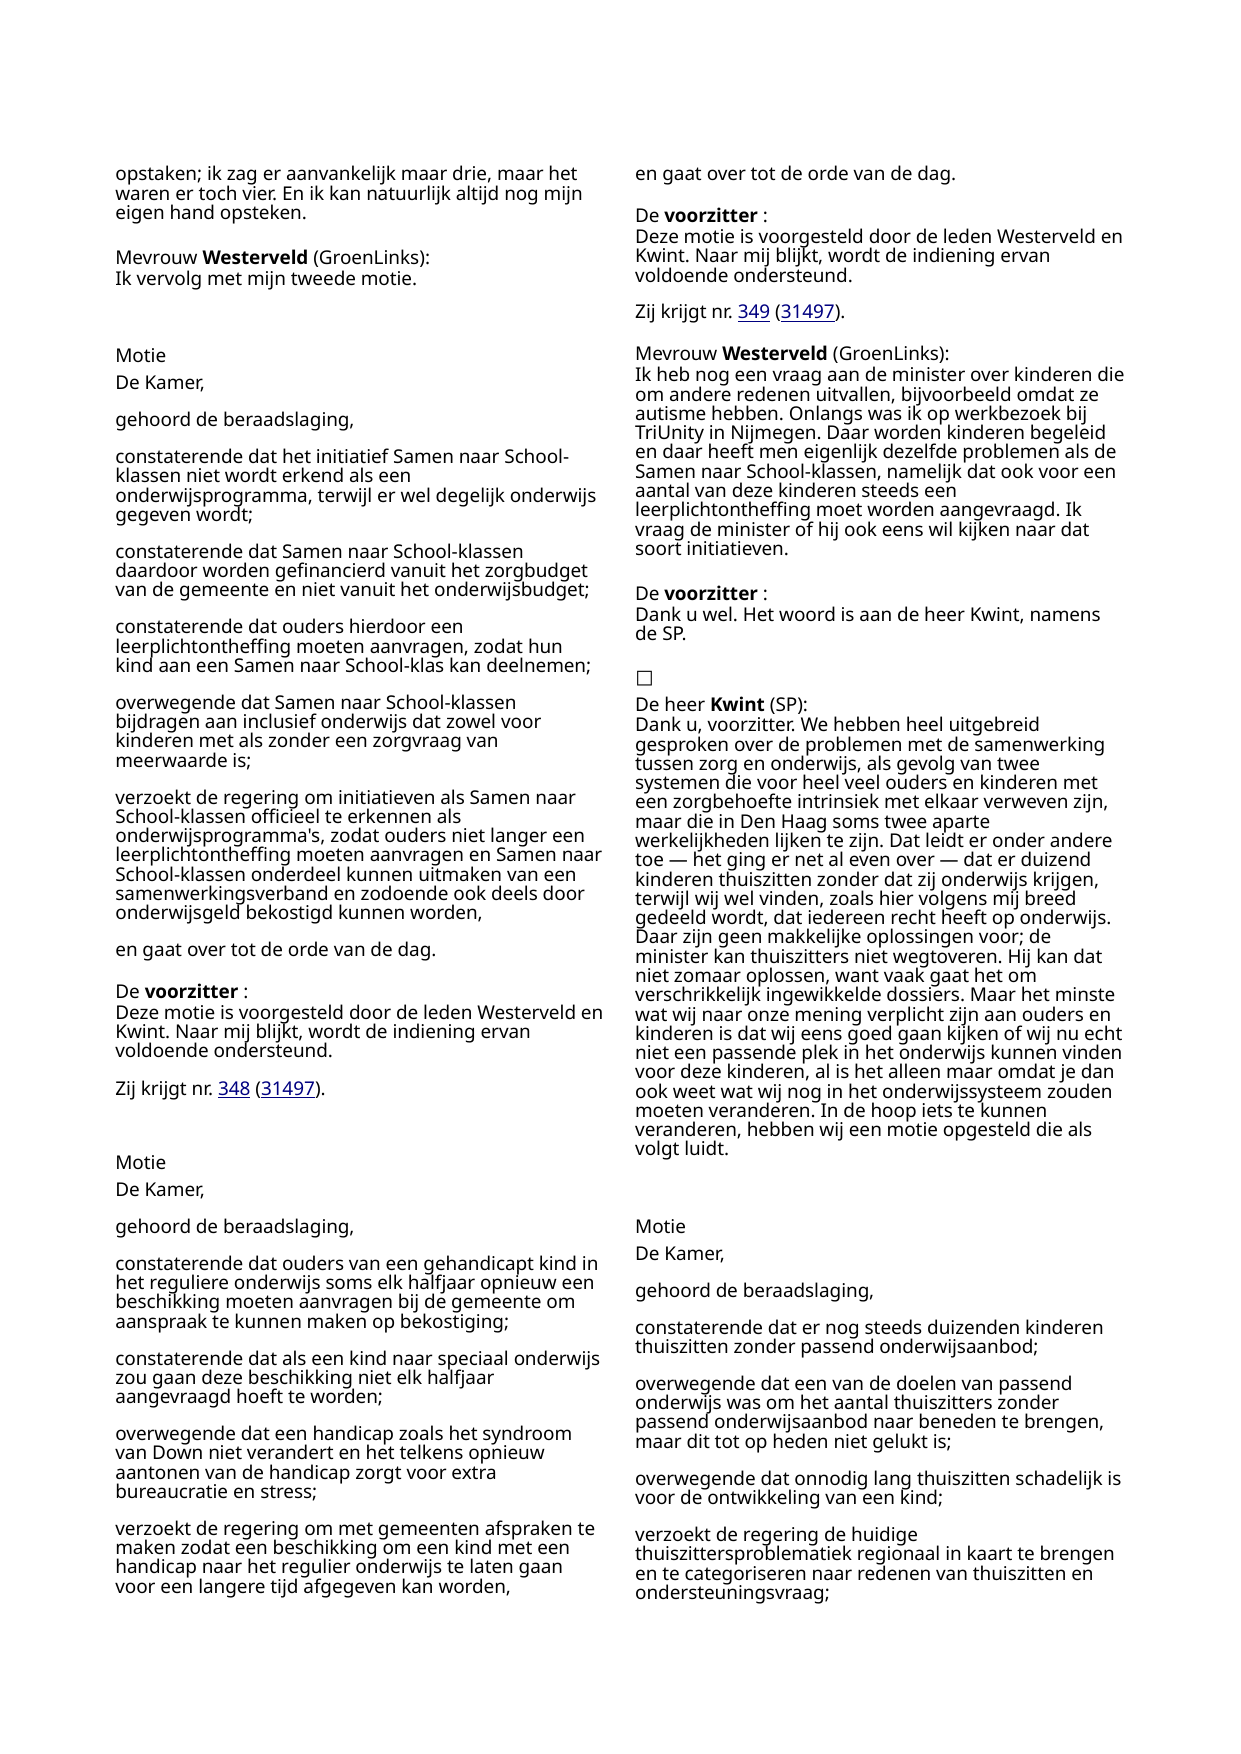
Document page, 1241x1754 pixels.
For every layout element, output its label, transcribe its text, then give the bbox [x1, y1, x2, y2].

text De voorzitter : [635, 202, 1125, 228]
text overwegende dat onnodig lang thuiszitten schadelijk is voor de ontwikkeling van een kind; [635, 1470, 1125, 1508]
text en gaat over tot de orde van de dag. [635, 165, 1125, 184]
text Motie [115, 342, 605, 368]
text Dank u, voorzitter. We hebben heel uitgebreid gesproken over de problemen met de samenwerking tussen zorg en onderwijs, als gevolg van twee systemen die voor heel veel ouders en kinderen met een zorgbehoefte intrinsiek met elkaar verweven zijn, maar die in Den Haag soms twee aparte werkelijkheden lijken te zijn. Dat leidt er onder andere toe — het ging er net al even over — dat er duizend kinderen thuiszitten zonder dat zij onderwijs krijgen, terwijl wij wel vinden, zoals hier volgens mij breed gedeeld wordt, dat iedereen recht heeft op onderwijs. Daar zijn geen makkelijke oplossingen voor; de minister kan thuiszitters niet wegtoveren. Hij kan dat niet zomaar oplossen, want vaak gaat het om verschrikkelijk ingewikkelde dossiers. Maar het minste wat wij naar onze mening verplicht zijn aan ouders en kinderen is dat wij eens goed gaan kijken of wij nu echt niet een passende plek in het onderwijs kunnen vinden voor deze kinderen, al is het alleen maar omdat je dan ook weet wat wij nog in het onderwijssysteem zouden moeten veranderen. In de hoop iets te kunnen veranderen, hebben wij een motie opgesteld die als volgt luidt. [635, 716, 1125, 1160]
text constaterende dat als een kind naar speciaal onderwijs zou gaan deze beschikking niet elk halfjaar aangevraagd hoeft te worden; [115, 1349, 605, 1407]
text De Kamer, [115, 374, 605, 393]
text constaterende dat er nog steeds duizenden kinderen thuiszitten zonder passend onderwijsaanbod; [635, 1319, 1125, 1357]
text De voorzitter : [115, 978, 605, 1004]
text Deze motie is voorgesteld door de leden Westerveld en Kwint. Naar mij blijkt, wordt de indiening ervan voldoende ondersteund. [115, 1004, 605, 1062]
text Motie [115, 1149, 605, 1175]
text Ik vervolg met mijn tweede motie. [115, 270, 605, 289]
text Zij krijgt nr. 348 (31497). [115, 1079, 605, 1099]
text Deze motie is voorgesteld door de leden Westerveld en Kwint. Naar mij blijkt, wordt de indiening ervan voldoende ondersteund. [635, 228, 1125, 286]
text De voorzitter : [635, 580, 1125, 606]
text constaterende dat ouders hierdoor een leerplichtontheffing moeten aanvragen, zodat hun kind aan een Samen naar School-klas kan deelnemen; [115, 618, 605, 676]
text constaterende dat Samen naar School-klassen daardoor worden gefinancierd vanuit het zorgbudget van de gemeente en niet vanuit het onderwijsbudget; [115, 543, 605, 601]
text Zij krijgt nr. 349 (31497). [635, 303, 1125, 323]
text verzoekt de regering om initiatieven als Samen naar School-klassen officieel te erkennen als onderwijsprogramma's, zodat ouders niet langer een leerplichtontheffing moeten aanvragen en Samen naar School-klassen onderdeel kunnen uitmaken van een samenwerkingsverband en zodoende ook deels door onderwijsgeld bekostigd kunnen worden, [115, 789, 605, 923]
text constaterende dat ouders van een gehandicapt kind in het reguliere onderwijs soms elk halfjaar opnieuw een beschikking moeten aanvragen bij de gemeente om aanspraak te kunnen maken op bekostiging; [115, 1255, 605, 1332]
text Dank u wel. Het woord is aan de heer Kwint, namens de SP. [635, 606, 1125, 644]
text Mevrouw Westerveld (GroenLinks): [115, 244, 605, 270]
text overwegende dat Samen naar School-klassen bijdragen aan inclusief onderwijs dat zowel voor kinderen met als zonder een zorgvraag van meerwaarde is; [115, 694, 605, 771]
text gehoord de beraadslaging, [115, 411, 605, 430]
text De Kamer, [635, 1245, 1125, 1264]
text verzoekt de regering om met gemeenten afspraken te maken zodat een beschikking om een kind met een handicap naar het regulier onderwijs te laten gaan voor een langere tijd afgegeven kan worden, [115, 1520, 605, 1597]
text en gaat over tot de orde van de dag. [115, 941, 605, 961]
text gehoord de beraadslaging, [115, 1218, 605, 1237]
text overwegende dat een van de doelen van passend onderwijs was om het aantal thuiszitters zonder passend onderwijsaanbod naar beneden te brengen, maar dit tot op heden niet gelukt is; [635, 1375, 1125, 1452]
text gehoord de beraadslaging, [635, 1282, 1125, 1301]
text opstaken; ik zag er aanvankelijk maar drie, maar het waren er toch vier. En ik kan natuurlijk altijd nog mijn eigen hand opsteken. [115, 165, 605, 223]
text ⬜ [635, 665, 1125, 691]
text Motie [635, 1213, 1125, 1239]
text constaterende dat het initiatief Samen naar School-klassen niet wordt erkend als een onderwijsprogramma, terwijl er wel degelijk onderwijs gegeven wordt; [115, 448, 605, 525]
text De heer Kwint (SP): [635, 691, 1125, 716]
text verzoekt de regering de huidige thuiszittersproblematiek regionaal in kaart te brengen en te categoriseren naar redenen van thuiszitten en ondersteuningsvraag; [635, 1526, 1125, 1603]
text overwegende dat een handicap zoals het syndroom van Down niet verandert en het telkens opnieuw aantonen van de handicap zorgt voor extra bureaucratie en stress; [115, 1425, 605, 1502]
text De Kamer, [115, 1181, 605, 1200]
text Ik heb nog een vraag aan de minister over kinderen die om andere redenen uitvallen, bijvoorbeeld omdat ze autisme hebben. Onlangs was ik op werkbezoek bij TriUnity in Nijmegen. Daar worden kinderen begeleid en daar heeft men eigenlijk dezelfde problemen als de Samen naar School-klassen, namelijk dat ook voor een aantal van deze kinderen steeds een leerplichtontheffing moet worden aangevraagd. Ik vraag de minister of hij ook eens wil kijken naar dat soort initiatieven. [635, 366, 1125, 559]
text Mevrouw Westerveld (GroenLinks): [635, 341, 1125, 366]
